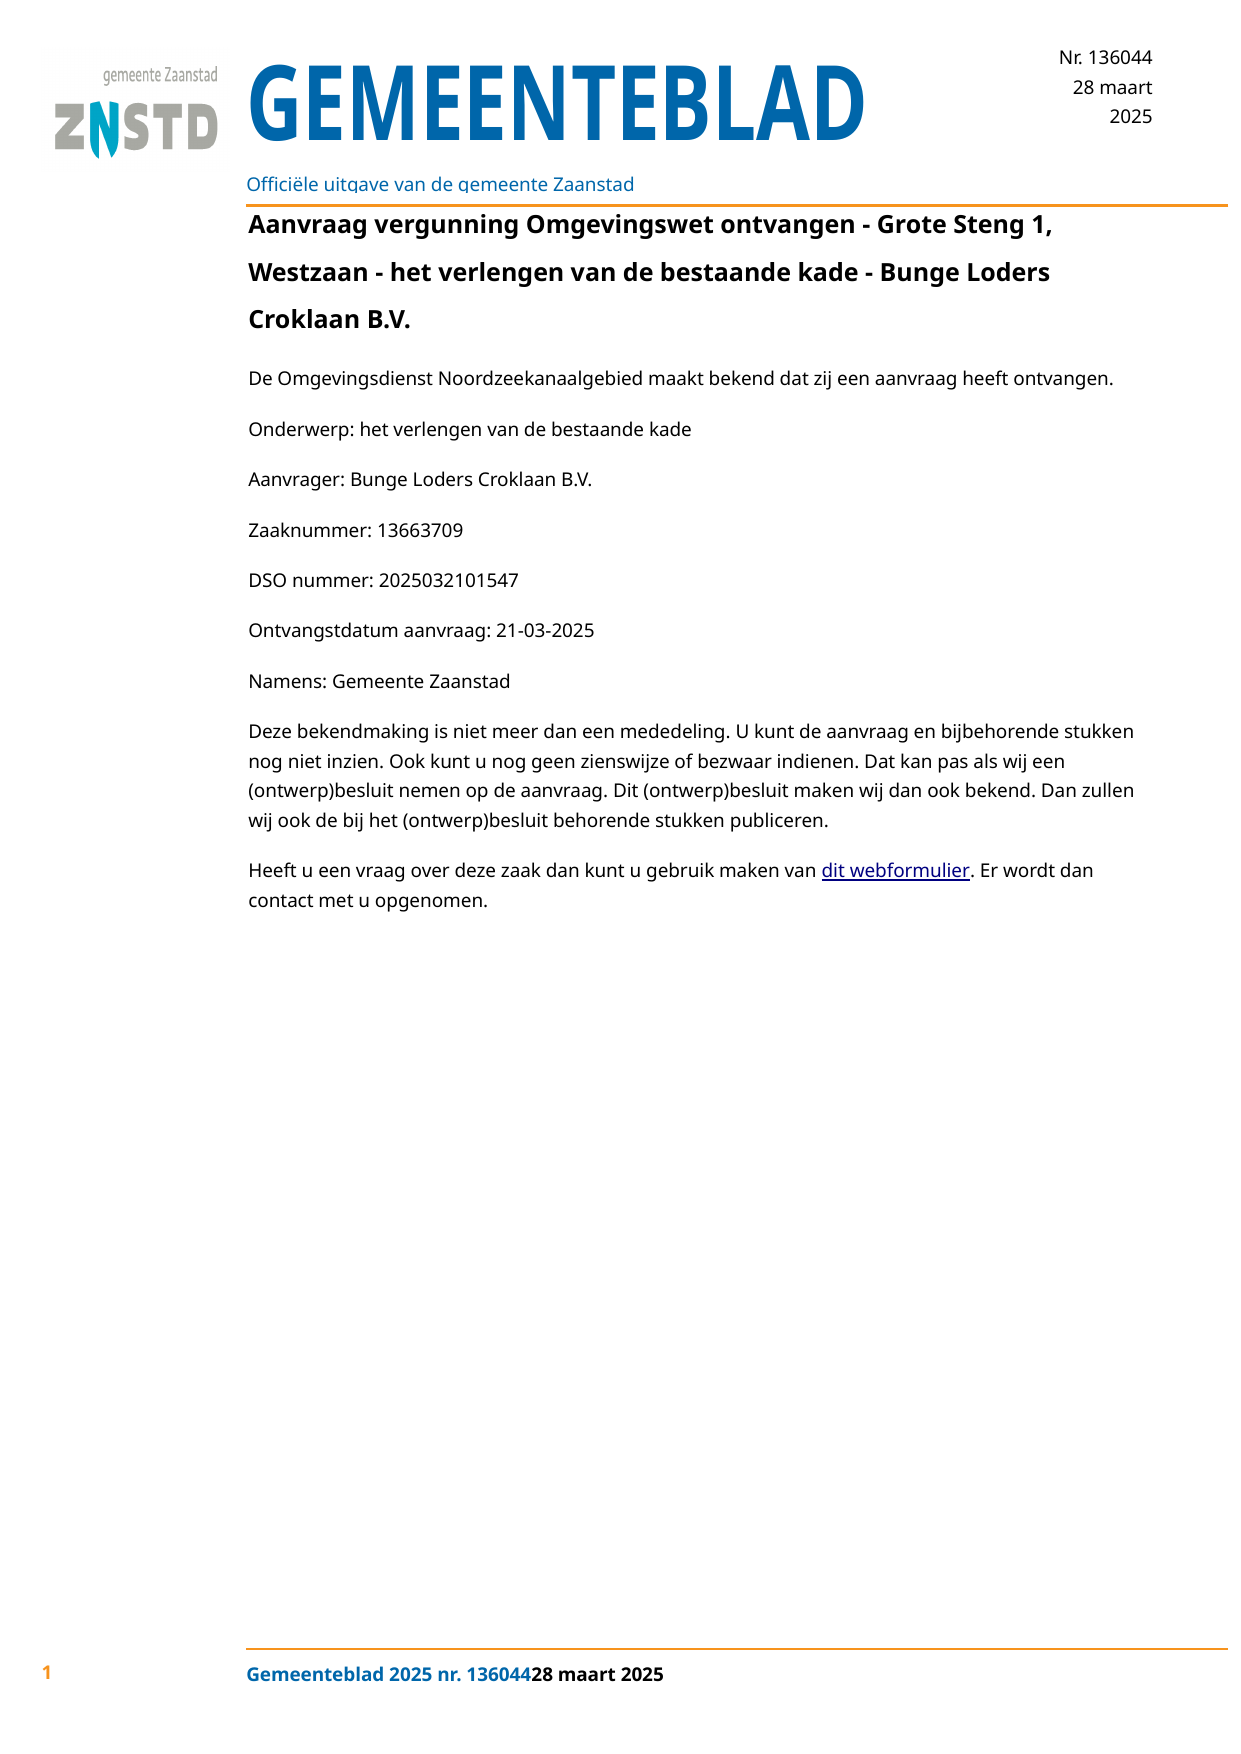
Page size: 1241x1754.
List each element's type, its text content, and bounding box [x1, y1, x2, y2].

text Namens: Gemeente Zaanstad [248, 668, 1152, 694]
text Onderwerp: het verlengen van de bestaande kade [248, 416, 1152, 442]
text Ontvangstdatum aanvraag: 21-03-2025 [248, 618, 1152, 643]
text Aanvrager: Bunge Loders Croklaan B.V. [248, 466, 1152, 492]
text Aanvraag vergunning Omgevingswet ontvangen - Grote Steng 1, Westzaan - het verlengen van de bestaande kade - Bunge Loders Croklaan B.V. [248, 207, 1152, 336]
text Deze bekendmaking is niet meer dan een mededeling. U kunt de aanvraag en bijbehorende stukken nog niet inzien. Ook kunt u nog geen zienswijze of bezwaar indienen. Dat kan pas als wij een (ontwerp)besluit nemen op de aanvraag. Dit (ontwerp)besluit maken wij dan ook bekend. Dan zullen wij ook de bij het (ontwerp)besluit behorende stukken publiceren. [248, 718, 1152, 833]
text Zaaknummer: 13663709 [248, 517, 1152, 542]
text De Omgevingsdienst Noordzeekanaalgebied maakt bekend dat zij een aanvraag heeft ontvangen. [248, 366, 1152, 391]
text DSO nummer: 2025032101547 [248, 567, 1152, 593]
picture [41, 47, 231, 172]
text Heeft u een vraag over deze zaak dan kunt u gebruik maken van dit webformulier. Er wordt dan contact met u opgenomen. [248, 858, 1152, 913]
